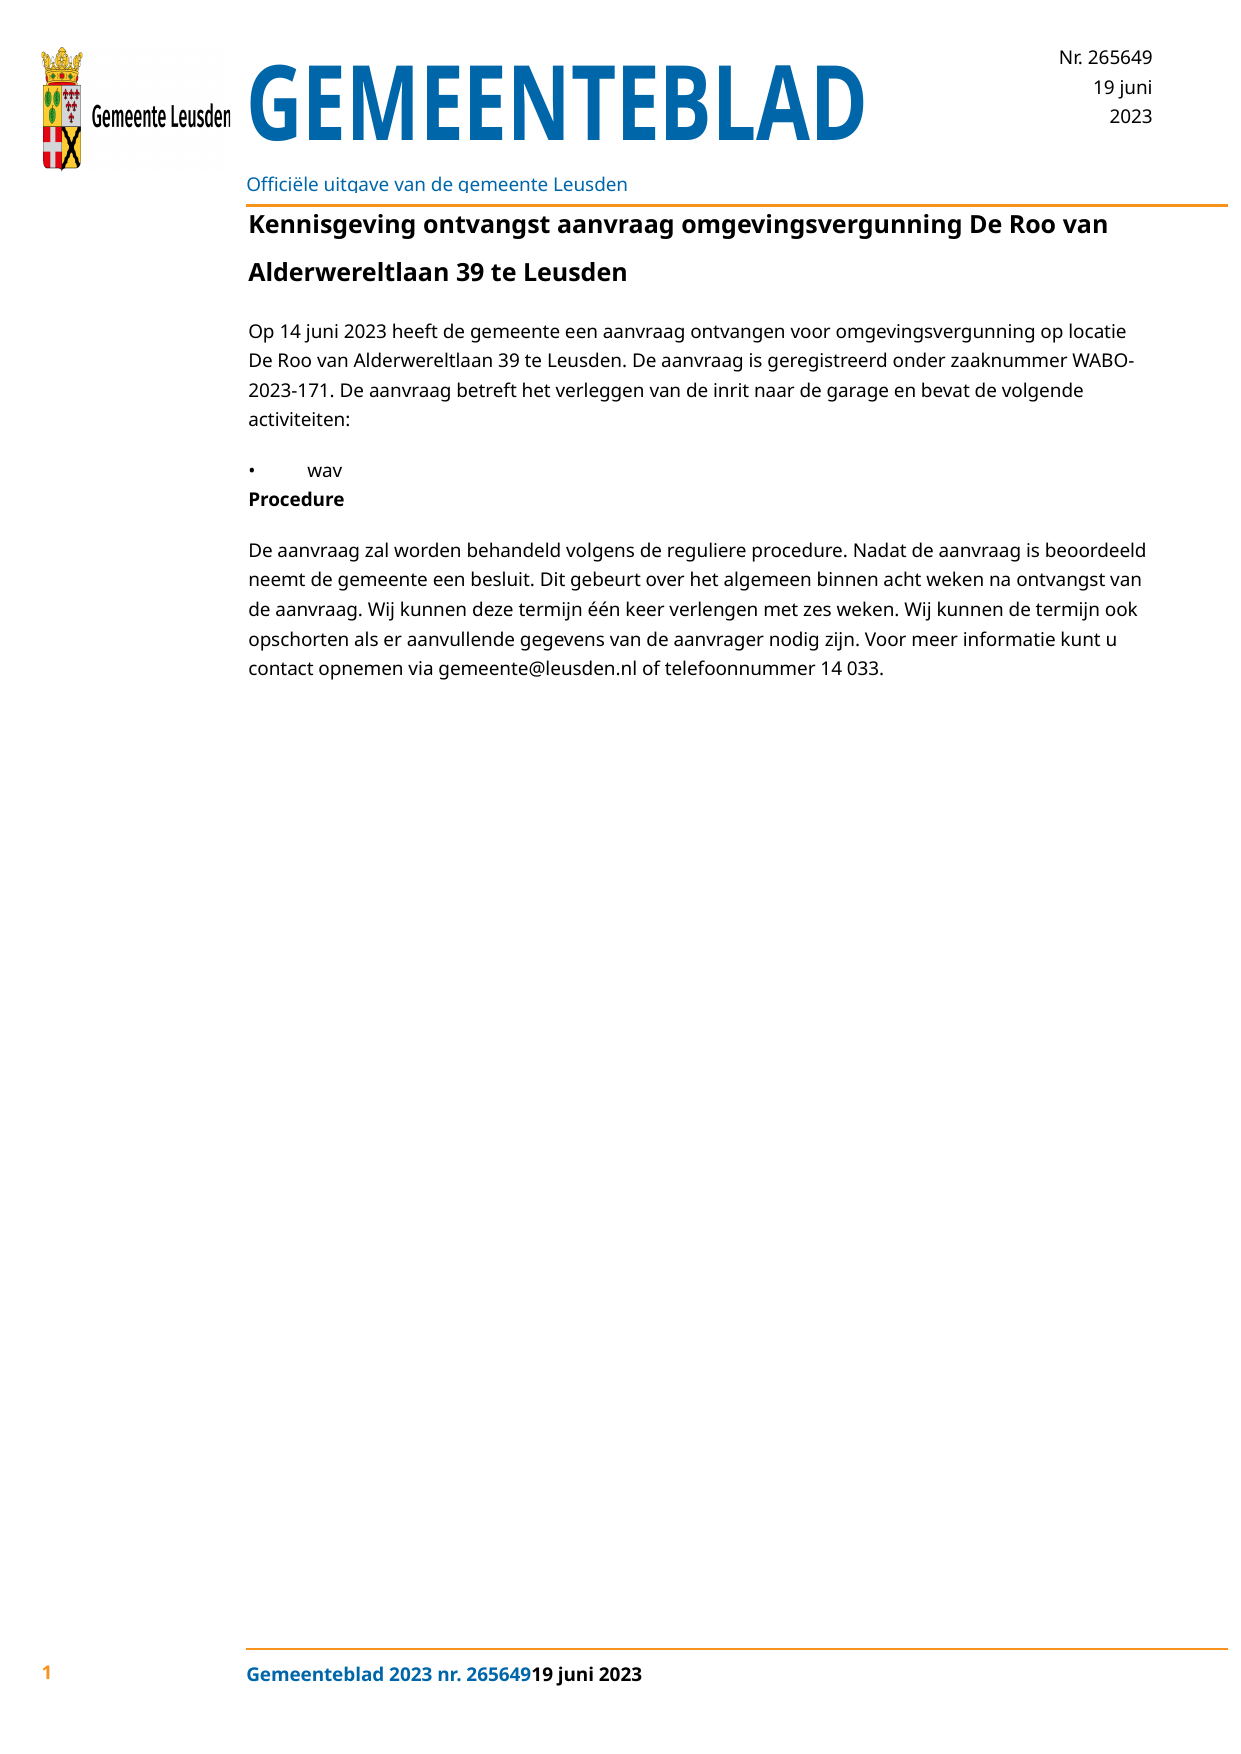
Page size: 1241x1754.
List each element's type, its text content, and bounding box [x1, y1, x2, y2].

text Op 14 juni 2023 heeft de gemeente een aanvraag ontvangen voor omgevingsvergunning op locatie De Roo van Alderwereltlaan 39 te Leusden. De aanvraag is geregistreerd onder zaaknummer WABO-2023-171. De aanvraag betreft het verleggen van de inrit naar de garage en bevat de volgende activiteiten: [248, 318, 1152, 432]
picture [41, 47, 231, 172]
text De aanvraag zal worden behandeld volgens de reguliere procedure. Nadat de aanvraag is beoordeeld neemt de gemeente een besluit. Dit gebeurt over het algemeen binnen acht weken na ontvangst van de aanvraag. Wij kunnen deze termijn één keer verlengen met zes weken. Wij kunnen de termijn ook opschorten als er aanvullende gegevens van de aanvrager nodig zijn. Voor meer informatie kunt u contact opnemen via gemeente@leusden.nl of telefoonnummer 14 033. [248, 537, 1152, 681]
text Procedure [248, 487, 1152, 512]
list wav [248, 457, 1152, 483]
text Kennisgeving ontvangst aanvraag omgevingsvergunning De Roo van Alderwereltlaan 39 te Leusden [248, 207, 1152, 288]
